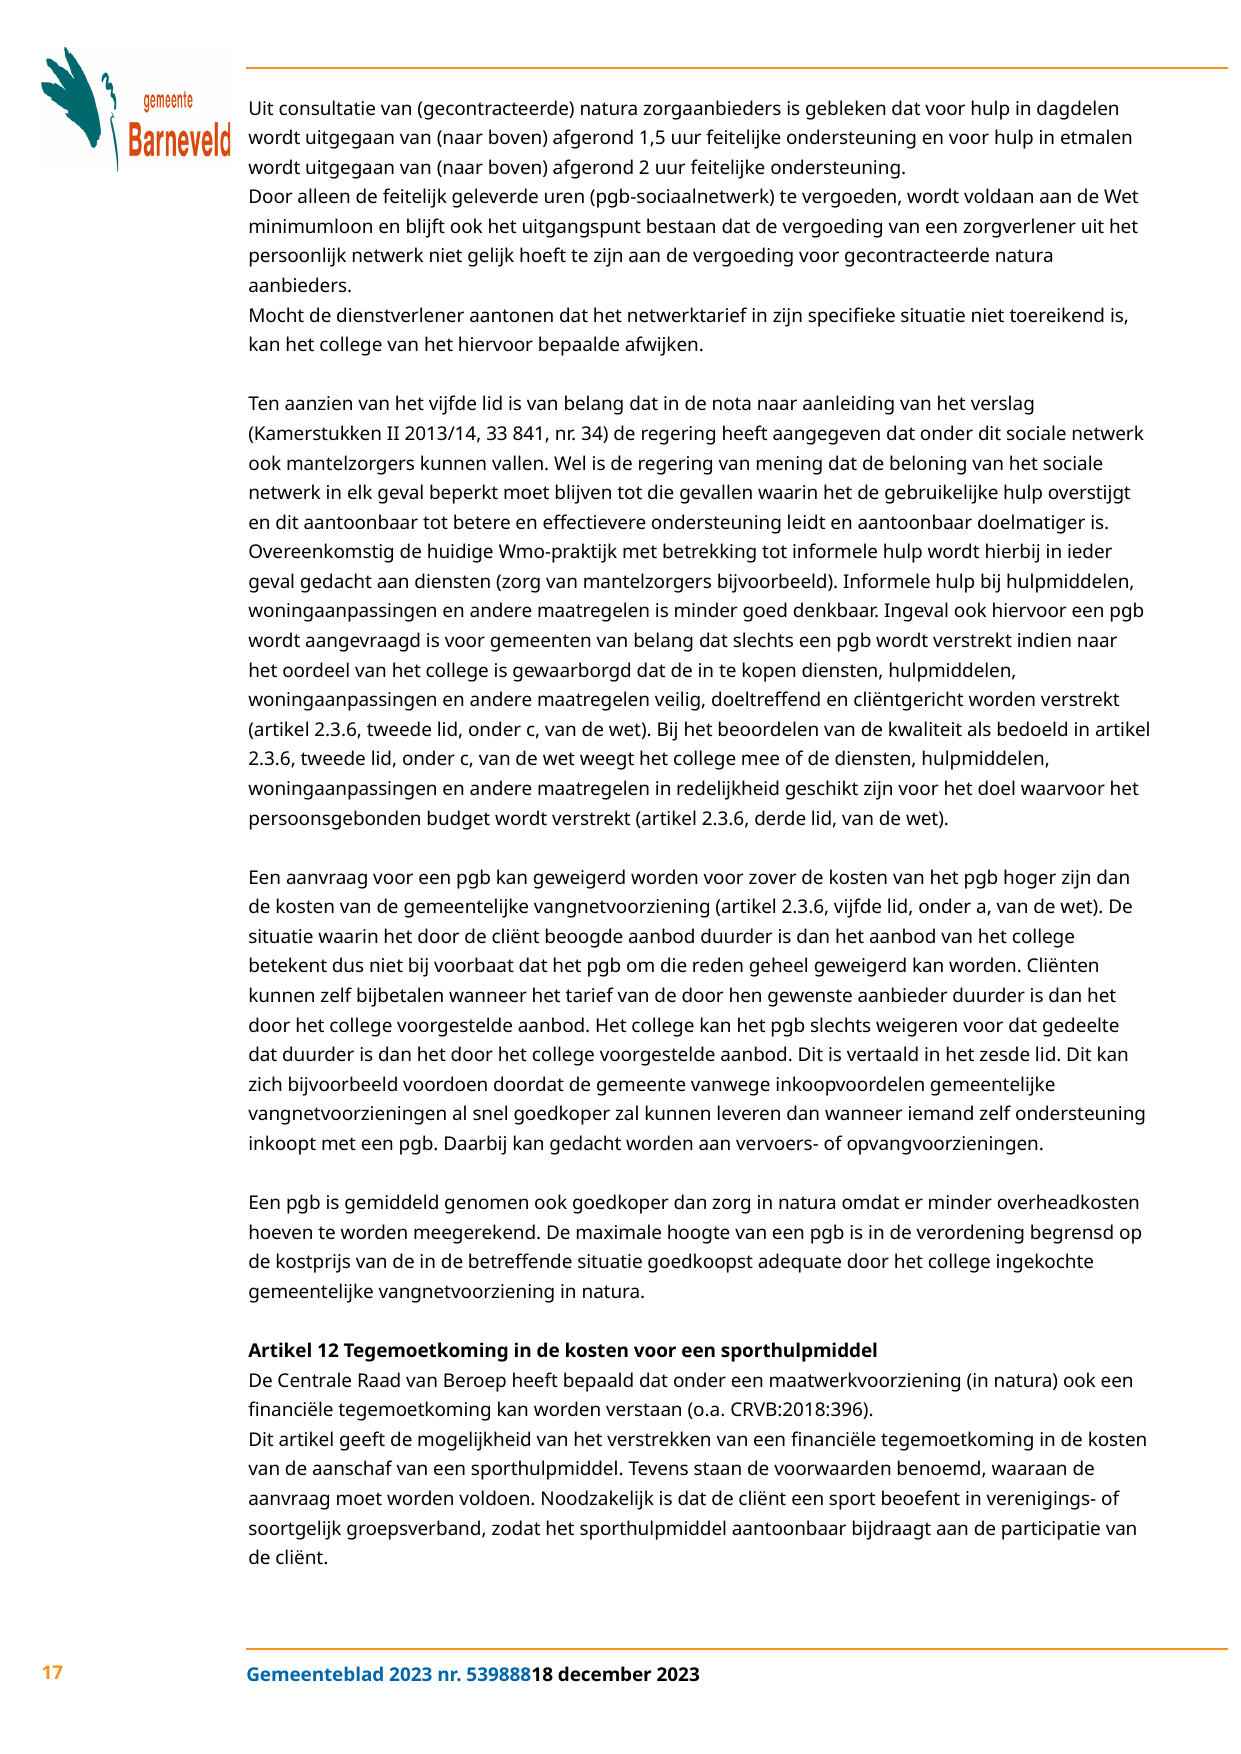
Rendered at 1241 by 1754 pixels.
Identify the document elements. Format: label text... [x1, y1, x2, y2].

picture [41, 47, 231, 172]
text Dit artikel geeft de mogelijkheid van het verstrekken van een financiële tegemoetkoming in de kosten van de aanschaf van een sporthulpmiddel. Tevens staan de voorwaarden benoemd, waaraan de aanvraag moet worden voldoen. Noodzakelijk is dat de cliënt een sport beoefent in verenigings- of soortgelijk groepsverband, zodat het sporthulpmiddel aantoonbaar bijdraagt aan de participatie van de cliënt. [248, 1426, 1152, 1570]
text Mocht de dienstverlener aantonen dat het netwerktarief in zijn specifieke situatie niet toereikend is, kan het college van het hiervoor bepaalde afwijken. [248, 302, 1152, 357]
text Ten aanzien van het vijfde lid is van belang dat in de nota naar aanleiding van het verslag (Kamerstukken II 2013/14, 33 841, nr. 34) de regering heeft aangegeven dat onder dit sociale netwerk ook mantelzorgers kunnen vallen. Wel is de regering van mening dat de beloning van het sociale netwerk in elk geval beperkt moet blijven tot die gevallen waarin het de gebruikelijke hulp overstijgt en dit aantoonbaar tot betere en effectievere ondersteuning leidt en aantoonbaar doelmatiger is. Overeenkomstig de huidige Wmo-praktijk met betrekking tot informele hulp wordt hierbij in ieder geval gedacht aan diensten (zorg van mantelzorgers bijvoorbeeld). Informele hulp bij hulpmiddelen, woningaanpassingen en andere maatregelen is minder goed denkbaar. Ingeval ook hiervoor een pgb wordt aangevraagd is voor gemeenten van belang dat slechts een pgb wordt verstrekt indien naar het oordeel van het college is gewaarborgd dat de in te kopen diensten, hulpmiddelen, woningaanpassingen en andere maatregelen veilig, doeltreffend en cliëntgericht worden verstrekt (artikel 2.3.6, tweede lid, onder c, van de wet). Bij het beoordelen van de kwaliteit als bedoeld in artikel 2.3.6, tweede lid, onder c, van de wet weegt het college mee of de diensten, hulpmiddelen, woningaanpassingen en andere maatregelen in redelijkheid geschikt zijn voor het doel waarvoor het persoonsgebonden budget wordt verstrekt (artikel 2.3.6, derde lid, van de wet). [248, 391, 1152, 831]
text De Centrale Raad van Beroep heeft bepaald dat onder een maatwerkvoorziening (in natura) ook een financiële tegemoetkoming kan worden verstaan (o.a. CRVB:2018:396). [248, 1367, 1152, 1422]
text Artikel 12 Tegemoetkoming in de kosten voor een sporthulpmiddel [248, 1337, 1152, 1363]
text Een pgb is gemiddeld genomen ook goedkoper dan zorg in natura omdat er minder overheadkosten hoeven te worden meegerekend. De maximale hoogte van een pgb is in de verordening begrensd op de kostprijs van de in de betreffende situatie goedkoopst adequate door het college ingekochte gemeentelijke vangnetvoorziening in natura. [248, 1189, 1152, 1304]
text Een aanvraag voor een pgb kan geweigerd worden voor zover de kosten van het pgb hoger zijn dan de kosten van de gemeentelijke vangnetvoorziening (artikel 2.3.6, vijfde lid, onder a, van de wet). De situatie waarin het door de cliënt beoogde aanbod duurder is dan het aanbod van het college betekent dus niet bij voorbaat dat het pgb om die reden geheel geweigerd kan worden. Cliënten kunnen zelf bijbetalen wanneer het tarief van de door hen gewenste aanbieder duurder is dan het door het college voorgestelde aanbod. Het college kan het pgb slechts weigeren voor dat gedeelte dat duurder is dan het door het college voorgestelde aanbod. Dit is vertaald in het zesde lid. Dit kan zich bijvoorbeeld voordoen doordat de gemeente vanwege inkoopvoordelen gemeentelijke vangnetvoorzieningen al snel goedkoper zal kunnen leveren dan wanneer iemand zelf ondersteuning inkoopt met een pgb. Daarbij kan gedacht worden aan vervoers- of opvangvoorzieningen. [248, 864, 1152, 1156]
text Uit consultatie van (gecontracteerde) natura zorgaanbieders is gebleken dat voor hulp in dagdelen wordt uitgegaan van (naar boven) afgerond 1,5 uur feitelijke ondersteuning en voor hulp in etmalen wordt uitgegaan van (naar boven) afgerond 2 uur feitelijke ondersteuning. [248, 95, 1152, 180]
text Door alleen de feitelijk geleverde uren (pgb-sociaalnetwerk) te vergoeden, wordt voldaan aan de Wet minimumloon en blijft ook het uitgangspunt bestaan dat de vergoeding van een zorgverlener uit het persoonlijk netwerk niet gelijk hoeft te zijn aan de vergoeding voor gecontracteerde natura aanbieders. [248, 183, 1152, 298]
